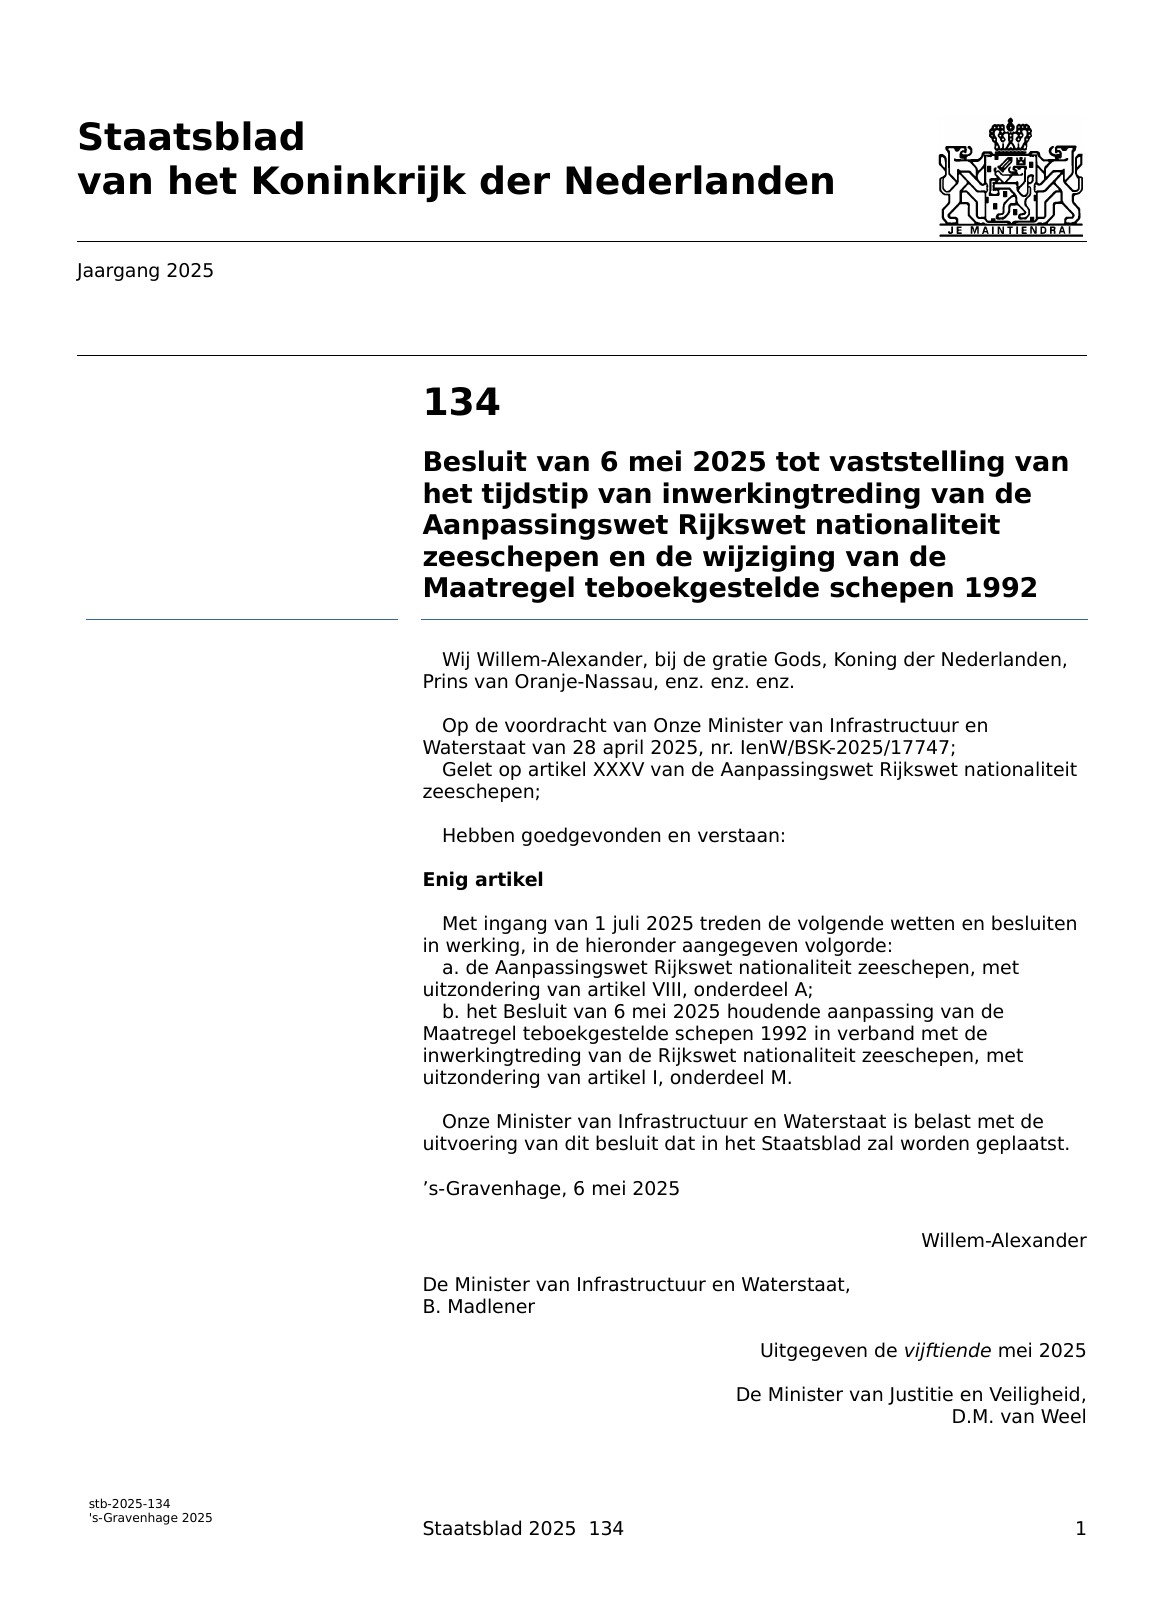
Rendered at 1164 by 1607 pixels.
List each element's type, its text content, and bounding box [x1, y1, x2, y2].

text Op de voordracht van Onze Minister van Infrastructuur en Waterstaat van 28 april 2025, nr. IenW/BSK-2025/17747; [422, 715, 1087, 759]
text Wij Willem-Alexander, bij de gratie Gods, Koning der Nederlanden, Prins van Oranje-Nassau, enz. enz. enz. [422, 649, 1087, 693]
text 's-Gravenhage 2025 [88, 1511, 323, 1525]
text stb-2025-134 [88, 1497, 323, 1511]
picture [936, 115, 1087, 240]
table_header Staatsblad van het Koninkrijk der Nederlanden [77, 100, 886, 241]
text Met ingang van 1 juli 2025 treden de volgende wetten en besluiten in werking, in de hieronder aangegeven volgorde: [422, 913, 1087, 957]
text Hebben goedgevonden en verstaan: [422, 825, 1087, 847]
text Onze Minister van Infrastructuur en Waterstaat is belast met de uitvoering van dit besluit dat in het Staatsblad zal worden geplaatst. [422, 1111, 1087, 1155]
text Gelet op artikel XXXV van de Aanpassingswet Rijkswet nationaliteit zeeschepen; [422, 759, 1087, 803]
text ’s-Gravenhage, 6 mei 2025 [422, 1177, 1087, 1199]
text Besluit van 6 mei 2025 tot vaststelling van het tijdstip van inwerkingtreding van de Aanpassingswet Rijkswet nationaliteit zeeschepen en de wijziging van de Maatregel teboekgestelde schepen 1992 [422, 447, 1087, 604]
text b. het Besluit van 6 mei 2025 houdende aanpassing van de Maatregel teboekgestelde schepen 1992 in verband met de inwerkingtreding van de Rijkswet nationaliteit zeeschepen, met uitzondering van artikel I, onderdeel M. [422, 1001, 1087, 1089]
text Willem-Alexander [422, 1229, 1087, 1251]
subtitle Enig artikel [422, 869, 1087, 891]
subtitle 134 [422, 381, 1087, 424]
text Uitgegeven de vijftiende mei 2025 [422, 1340, 1087, 1362]
text a. de Aanpassingswet Rijkswet nationaliteit zeeschepen, met uitzondering van artikel VIII, onderdeel A; [422, 957, 1087, 1001]
table_cell Jaargang 2025 [77, 242, 1087, 355]
text De Minister van Justitie en Veiligheid, D.M. van Weel [422, 1384, 1087, 1428]
table_header [886, 100, 1087, 241]
text De Minister van Infrastructuur en Waterstaat, B. Madlener [422, 1274, 1087, 1318]
